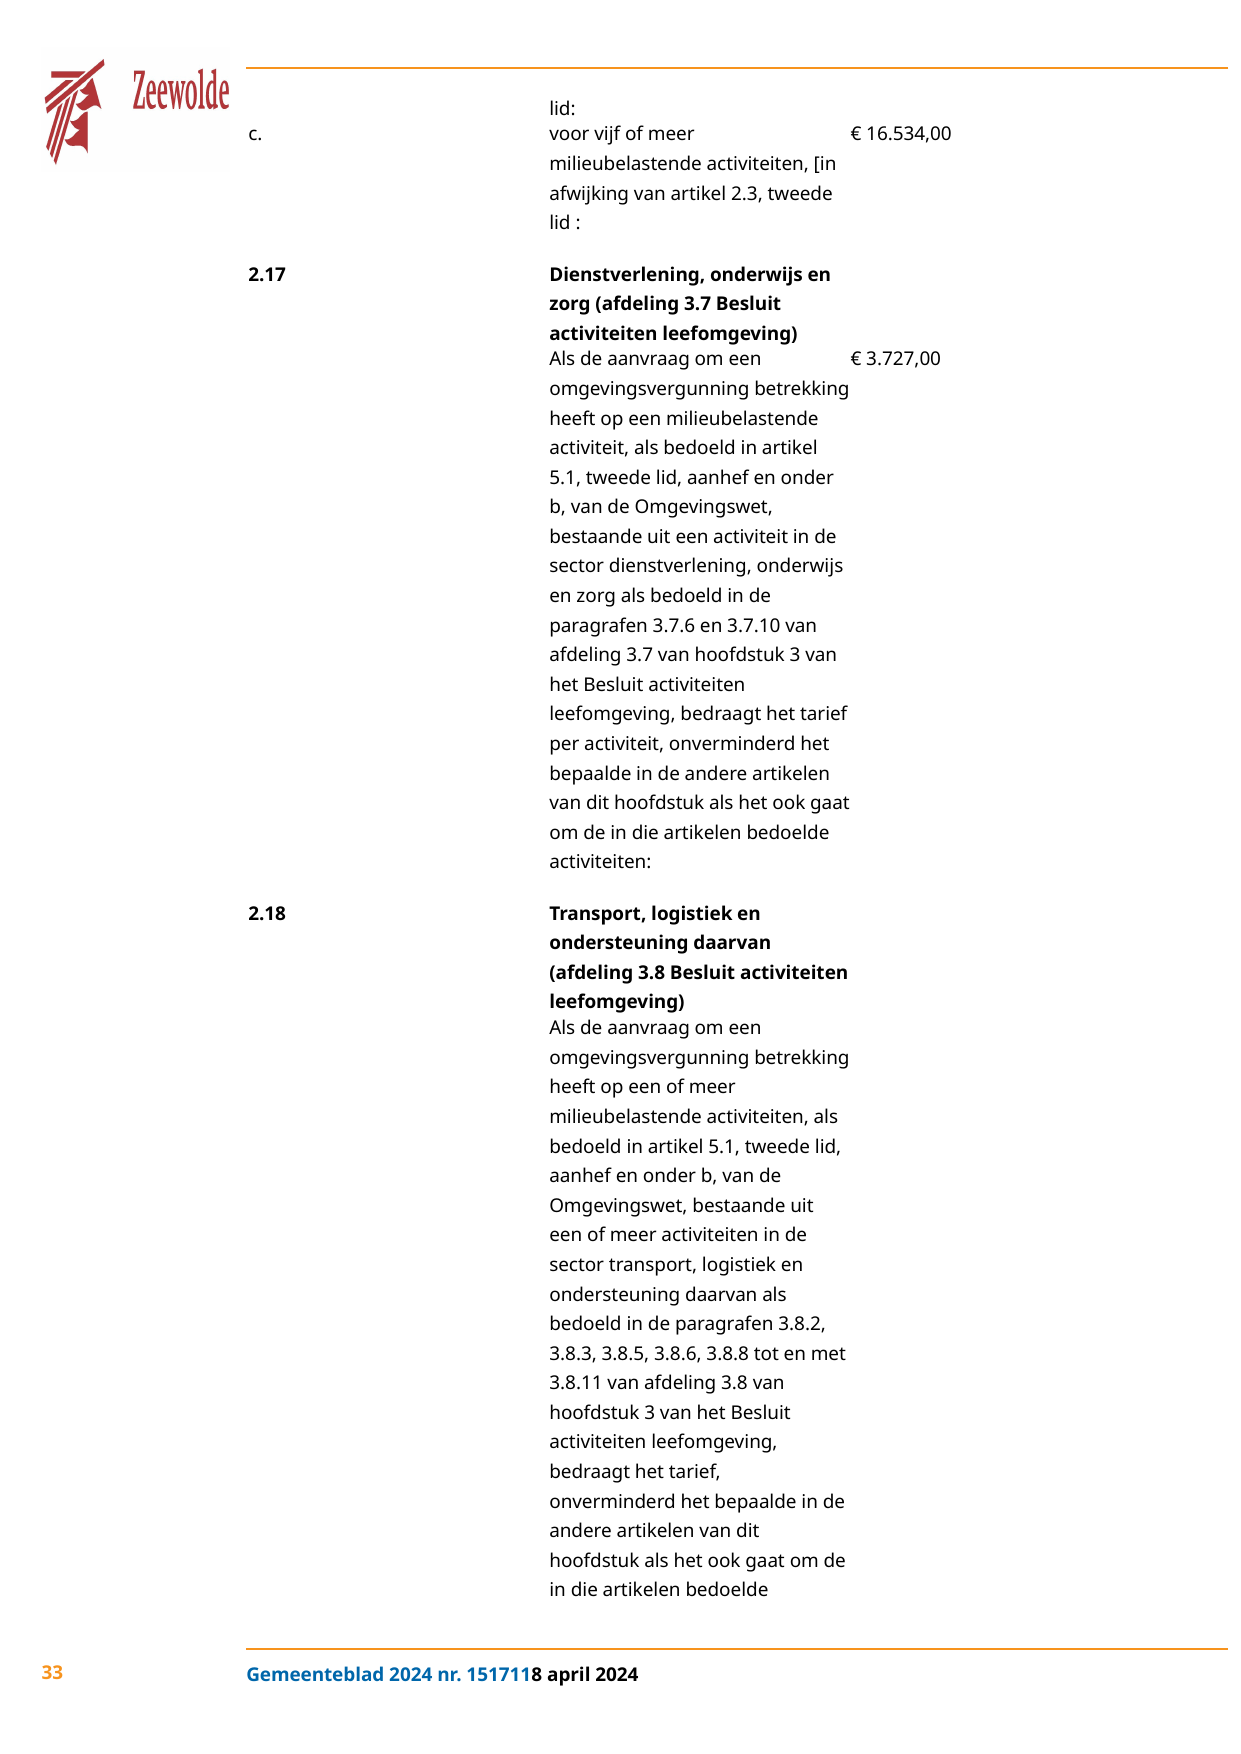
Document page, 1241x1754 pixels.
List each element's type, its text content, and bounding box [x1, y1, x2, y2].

table_cell [248, 1015, 549, 1602]
table_cell voor vijf of meer milieubelastende activiteiten, [in afwijking van artikel 2.3, tweede lid : [549, 121, 850, 235]
table_cell Als de aanvraag om een omgevingsvergunning betrekking heeft op een milieubelastende activiteit, als bedoeld in artikel 5.1, tweede lid, aanhef en onder b, van de Omgevingswet, bestaande uit een activiteit in de sector dienstverlening, onderwijs en zorg als bedoeld in de paragrafen 3.7.6 en 3.7.10 van afdeling 3.7 van hoofdstuk 3 van het Besluit activiteiten leefomgeving, bedraagt het tarief per activiteit, onverminderd het bepaalde in de andere artikelen van dit hoofdstuk als het ook gaat om de in die artikelen bedoelde activiteiten: [549, 346, 850, 874]
table_cell 2.18 [248, 900, 549, 1014]
table_cell [850, 1015, 1152, 1602]
table_cell [850, 95, 1152, 121]
table_cell c. [248, 121, 549, 235]
table_cell Dienstverlening, onderwijs en zorg (afdeling 3.7 Besluit activiteiten leefomgeving) [549, 261, 850, 346]
table_cell [248, 346, 549, 874]
table_cell lid: [549, 95, 850, 121]
table_cell [248, 235, 549, 261]
table_cell 2.17 [248, 261, 549, 346]
picture [41, 47, 231, 172]
table_cell [850, 900, 1152, 1014]
table_cell [549, 874, 850, 900]
table_cell € 16.534,00 [850, 121, 1152, 235]
table_cell € 3.727,00 [850, 346, 1152, 874]
table_cell [248, 874, 549, 900]
table_cell [248, 95, 549, 121]
table_cell Als de aanvraag om een omgevingsvergunning betrekking heeft op een of meer milieubelastende activiteiten, als bedoeld in artikel 5.1, tweede lid, aanhef en onder b, van de Omgevingswet, bestaande uit een of meer activiteiten in de sector transport, logistiek en ondersteuning daarvan als bedoeld in de paragrafen 3.8.2, 3.8.3, 3.8.5, 3.8.6, 3.8.8 tot en met 3.8.11 van afdeling 3.8 van hoofdstuk 3 van het Besluit activiteiten leefomgeving, bedraagt het tarief, onverminderd het bepaalde in de andere artikelen van dit hoofdstuk als het ook gaat om de in die artikelen bedoelde [549, 1015, 850, 1602]
table_cell [850, 261, 1152, 346]
table_cell [850, 235, 1152, 261]
table_cell [850, 874, 1152, 900]
table_cell Transport, logistiek en ondersteuning daarvan (afdeling 3.8 Besluit activiteiten leefomgeving) [549, 900, 850, 1014]
table_cell [549, 235, 850, 261]
